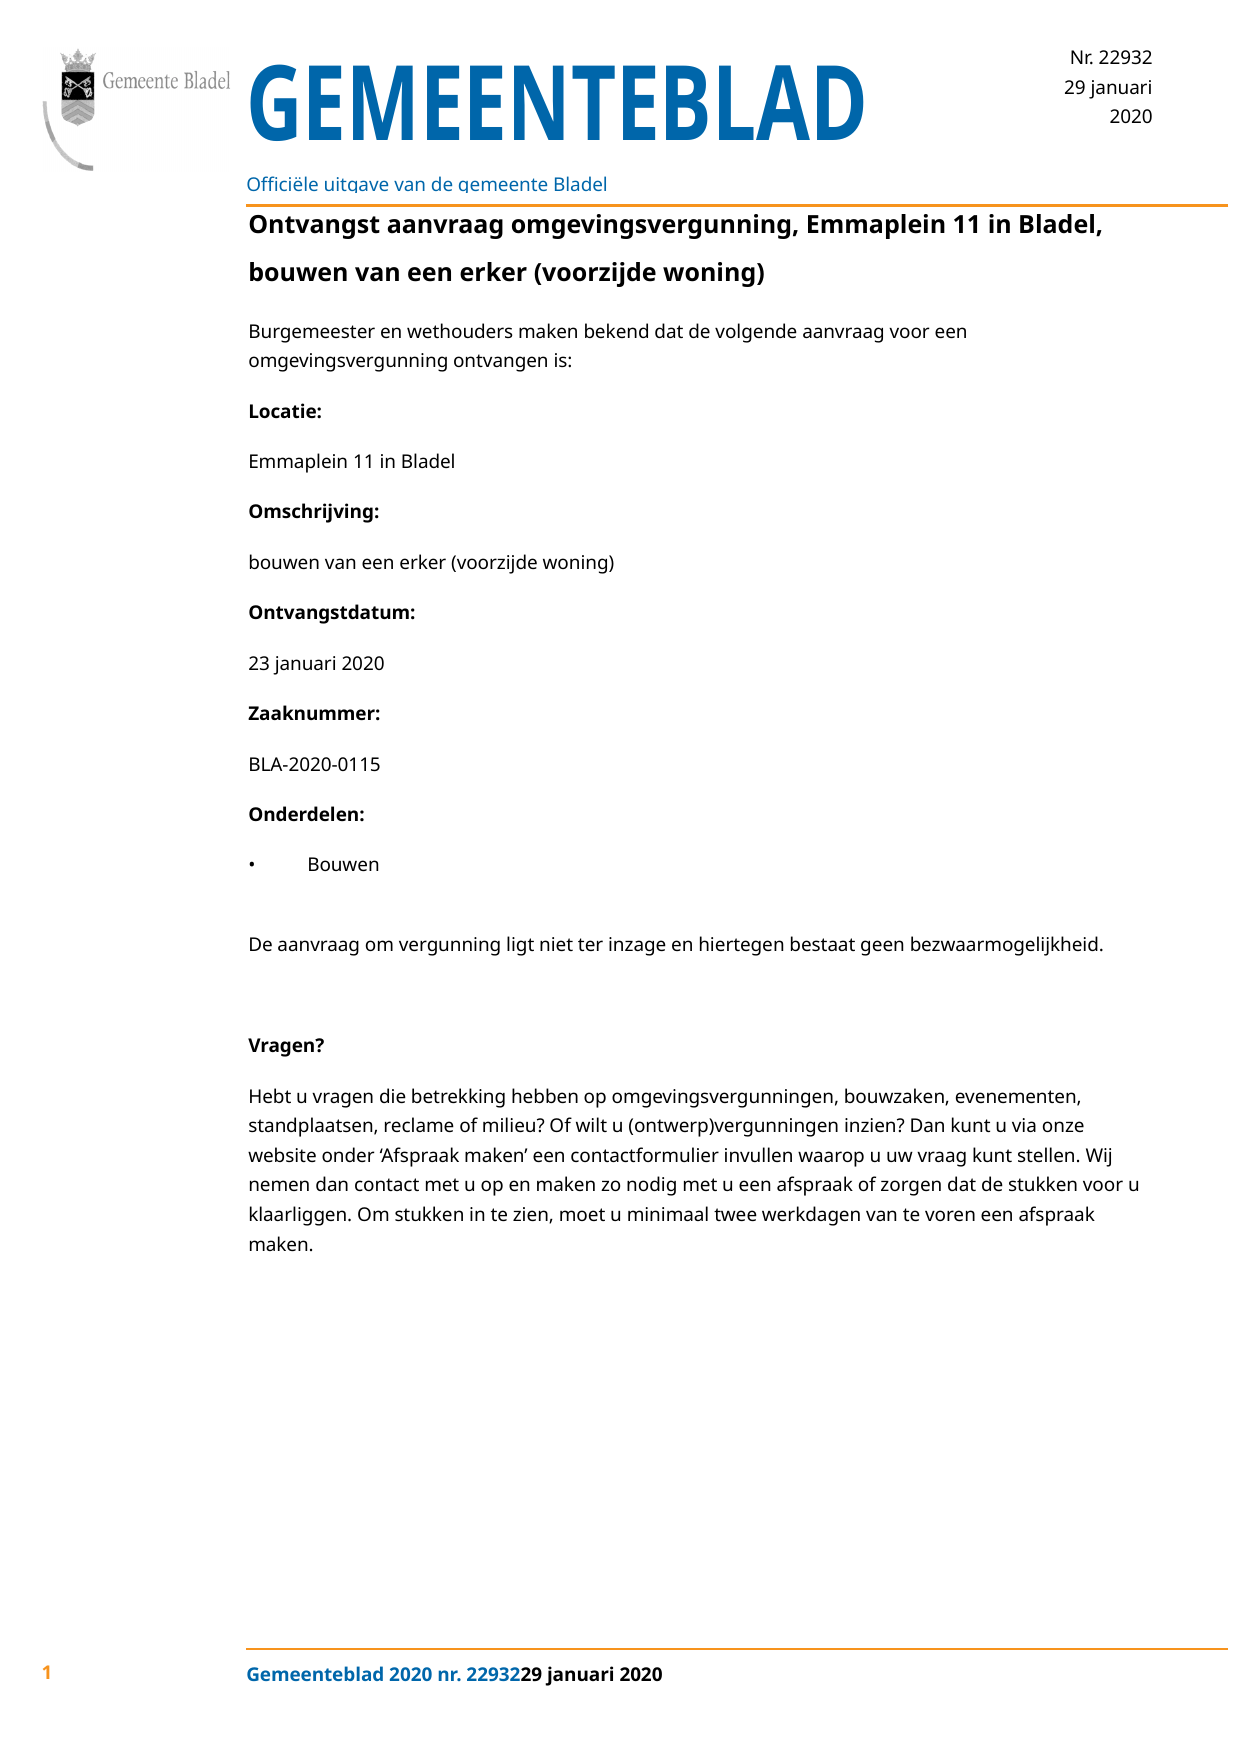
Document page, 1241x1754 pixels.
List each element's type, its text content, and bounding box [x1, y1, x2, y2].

text Locatie: [248, 398, 1152, 424]
text De aanvraag om vergunning ligt niet ter inzage en hiertegen bestaat geen bezwaarmogelijkheid. [248, 932, 1152, 957]
text Ontvangst aanvraag omgevingsvergunning, Emmaplein 11 in Bladel, bouwen van een erker (voorzijde woning) [248, 207, 1152, 288]
text Hebt u vragen die betrekking hebben op omgevingsvergunningen, bouwzaken, evenementen, standplaatsen, reclame of milieu? Of wilt u (ontwerp)vergunningen inzien? Dan kunt u via onze website onder ‘Afspraak maken’ een contactformulier invullen waarop u uw vraag kunt stellen. Wij nemen dan contact met u op en maken zo nodig met u een afspraak of zorgen dat de stukken voor u klaarliggen. Om stukken in te zien, moet u minimaal twee werkdagen van te voren een afspraak maken. [248, 1083, 1152, 1257]
text BLA-2020-0115 [248, 751, 1152, 777]
text Burgemeester en wethouders maken bekend dat de volgende aanvraag voor een omgevingsvergunning ontvangen is: [248, 318, 1152, 373]
text Vragen? [248, 1032, 1152, 1058]
text Zaaknummer: [248, 700, 1152, 726]
list Bouwen [248, 852, 1152, 877]
text Onderdelen: [248, 801, 1152, 827]
text Omschrijving: [248, 499, 1152, 524]
picture [41, 47, 231, 172]
text bouwen van een erker (voorzijde woning) [248, 549, 1152, 575]
text Ontvangstdatum: [248, 599, 1152, 625]
text Emmaplein 11 in Bladel [248, 448, 1152, 474]
text 23 januari 2020 [248, 650, 1152, 676]
